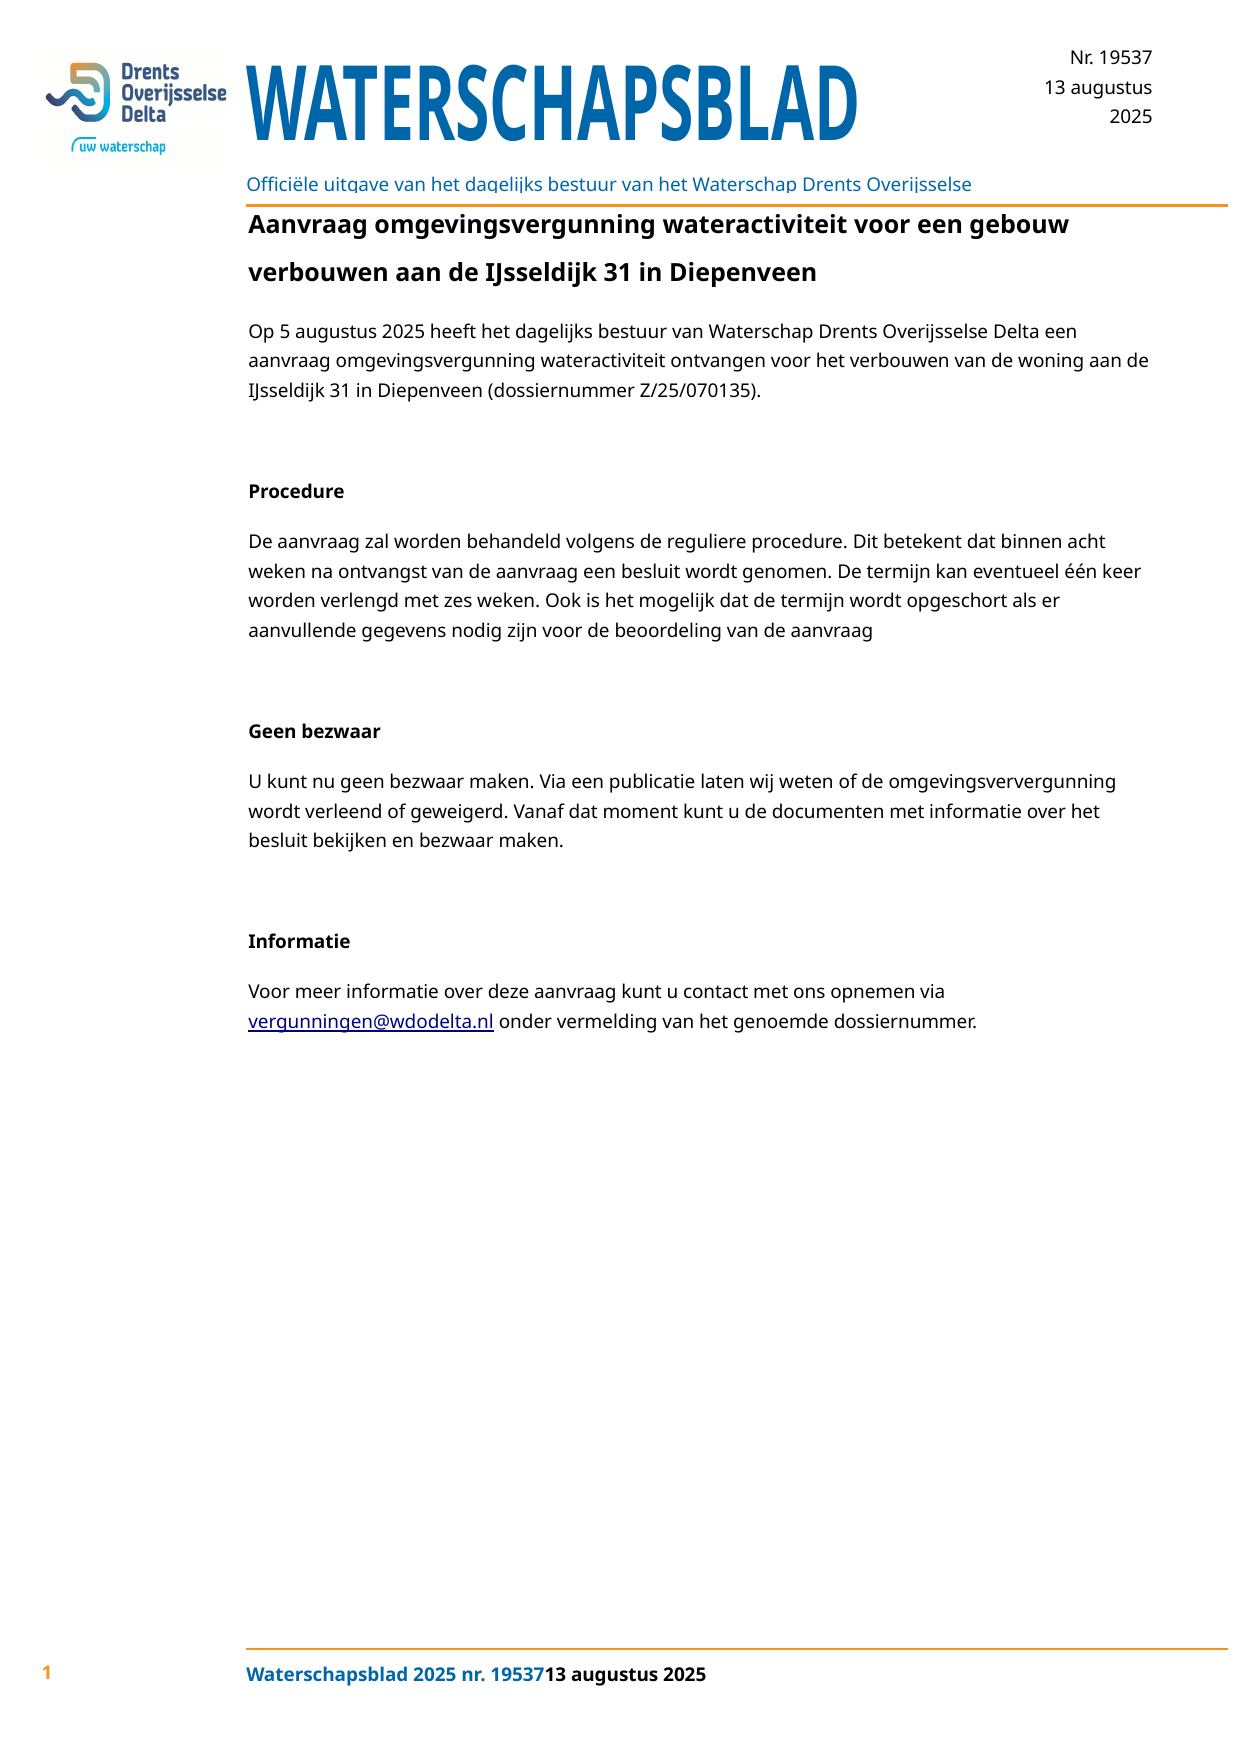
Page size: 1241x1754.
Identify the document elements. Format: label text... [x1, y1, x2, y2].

picture [41, 47, 231, 172]
text Geen bezwaar [248, 718, 1152, 744]
text Procedure [248, 478, 1152, 504]
text Aanvraag omgevingsvergunning wateractiviteit voor een gebouw verbouwen aan de IJsseldijk 31 in Diepenveen [248, 207, 1152, 288]
text De aanvraag zal worden behandeld volgens de reguliere procedure. Dit betekent dat binnen acht weken na ontvangst van de aanvraag een besluit wordt genomen. De termijn kan eventueel één keer worden verlengd met zes weken. Ook is het mogelijk dat de termijn wordt opgeschort als er aanvullende gegevens nodig zijn voor de beoordeling van de aanvraag [248, 528, 1152, 643]
text U kunt nu geen bezwaar maken. Via een publicatie laten wij weten of de omgevingsververgunning wordt verleend of geweigerd. Vanaf dat moment kunt u de documenten met informatie over het besluit bekijken en bezwaar maken. [248, 768, 1152, 853]
text Informatie [248, 928, 1152, 954]
text Op 5 augustus 2025 heeft het dagelijks bestuur van Waterschap Drents Overijsselse Delta een aanvraag omgevingsvergunning wateractiviteit ontvangen voor het verbouwen van de woning aan de IJsseldijk 31 in Diepenveen (dossiernummer Z/25/070135). [248, 318, 1152, 403]
text Voor meer informatie over deze aanvraag kunt u contact met ons opnemen via vergunningen@wdodelta.nl onder vermelding van het genoemde dossiernummer. [248, 979, 1152, 1034]
